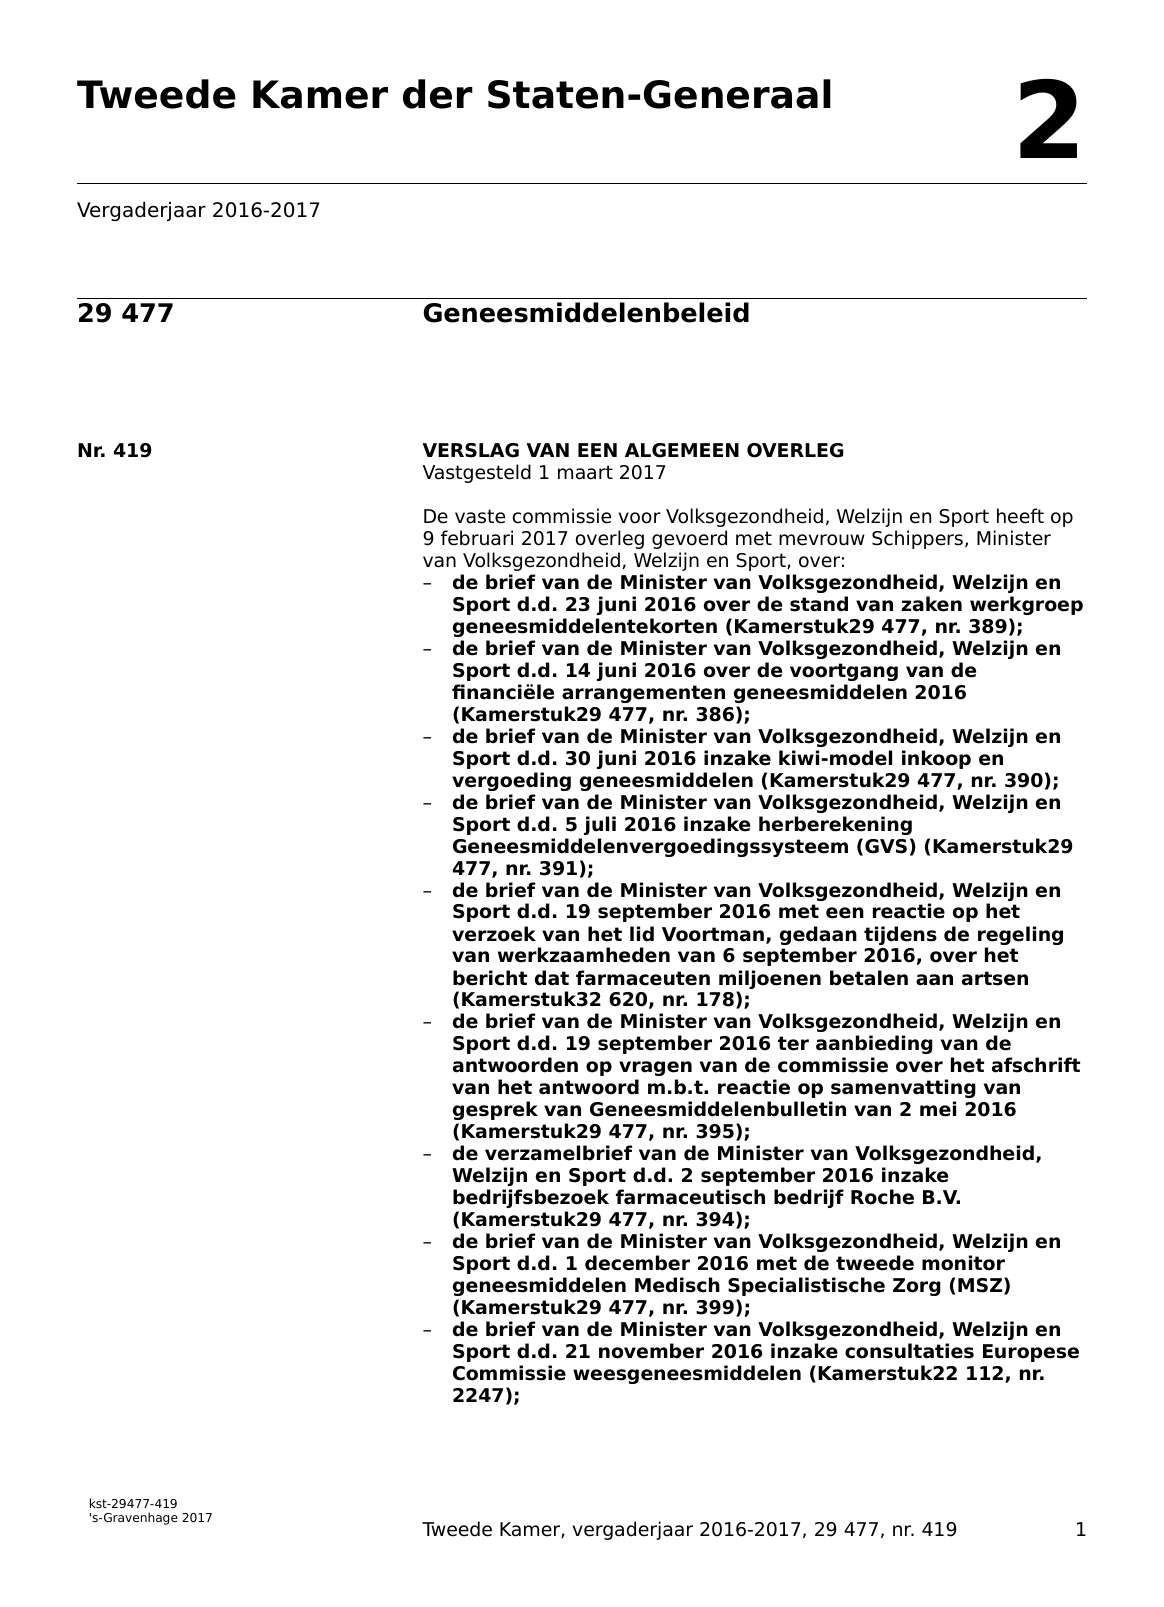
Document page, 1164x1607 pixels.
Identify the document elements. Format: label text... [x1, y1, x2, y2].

text kst-29477-419 [88, 1497, 323, 1511]
text – de brief van de Minister van Volksgezondheid, Welzijn en Sport d.d. 5 juli 2016 inzake herberekening Geneesmiddelenvergoedingssysteem (GVS) (Kamerstuk29 477, nr. 391); [422, 792, 1087, 879]
text – de brief van de Minister van Volksgezondheid, Welzijn en Sport d.d. 1 december 2016 met de tweede monitor geneesmiddelen Medisch Specialistische Zorg (MSZ) (Kamerstuk29 477, nr. 399); [422, 1231, 1087, 1319]
text – de verzamelbrief van de Minister van Volksgezondheid, Welzijn en Sport d.d. 2 september 2016 inzake bedrijfsbezoek farmaceutisch bedrijf Roche B.V. (Kamerstuk29 477, nr. 394); [422, 1143, 1087, 1231]
text – de brief van de Minister van Volksgezondheid, Welzijn en Sport d.d. 21 november 2016 inzake consultaties Europese Commissie weesgeneesmiddelen (Kamerstuk22 112, nr. 2247); [422, 1319, 1087, 1407]
text De vaste commissie voor Volksgezondheid, Welzijn en Sport heeft op 9 februari 2017 overleg gevoerd met mevrouw Schippers, Minister van Volksgezondheid, Welzijn en Sport, over: [422, 506, 1087, 572]
text – de brief van de Minister van Volksgezondheid, Welzijn en Sport d.d. 19 september 2016 met een reactie op het verzoek van het lid Voortman, gedaan tijdens de regeling van werkzaamheden van 6 september 2016, over het bericht dat farmaceuten miljoenen betalen aan artsen (Kamerstuk32 620, nr. 178); [422, 879, 1087, 1011]
subtitle Nr. 419 VERSLAG VAN EEN ALGEMEEN OVERLEG [77, 440, 1087, 462]
table_cell Vergaderjaar 2016-2017 [77, 184, 1087, 298]
subtitle 29 477 Geneesmiddelenbeleid [77, 299, 1087, 329]
text Vastgesteld 1 maart 2017 [422, 462, 1087, 484]
table_header Tweede Kamer der Staten-Generaal [77, 59, 886, 183]
text 's-Gravenhage 2017 [88, 1511, 323, 1525]
text – de brief van de Minister van Volksgezondheid, Welzijn en Sport d.d. 19 september 2016 ter aanbieding van de antwoorden op vragen van de commissie over het afschrift van het antwoord m.b.t. reactie op samenvatting van gesprek van Geneesmiddelenbulletin van 2 mei 2016 (Kamerstuk29 477, nr. 395); [422, 1011, 1087, 1143]
text – de brief van de Minister van Volksgezondheid, Welzijn en Sport d.d. 23 juni 2016 over de stand van zaken werkgroep geneesmiddelentekorten (Kamerstuk29 477, nr. 389); [422, 572, 1087, 638]
table_header 2 [886, 59, 1087, 183]
text – de brief van de Minister van Volksgezondheid, Welzijn en Sport d.d. 30 juni 2016 inzake kiwi-model inkoop en vergoeding geneesmiddelen (Kamerstuk29 477, nr. 390); [422, 726, 1087, 792]
text – de brief van de Minister van Volksgezondheid, Welzijn en Sport d.d. 14 juni 2016 over de voortgang van de financiële arrangementen geneesmiddelen 2016 (Kamerstuk29 477, nr. 386); [422, 638, 1087, 726]
